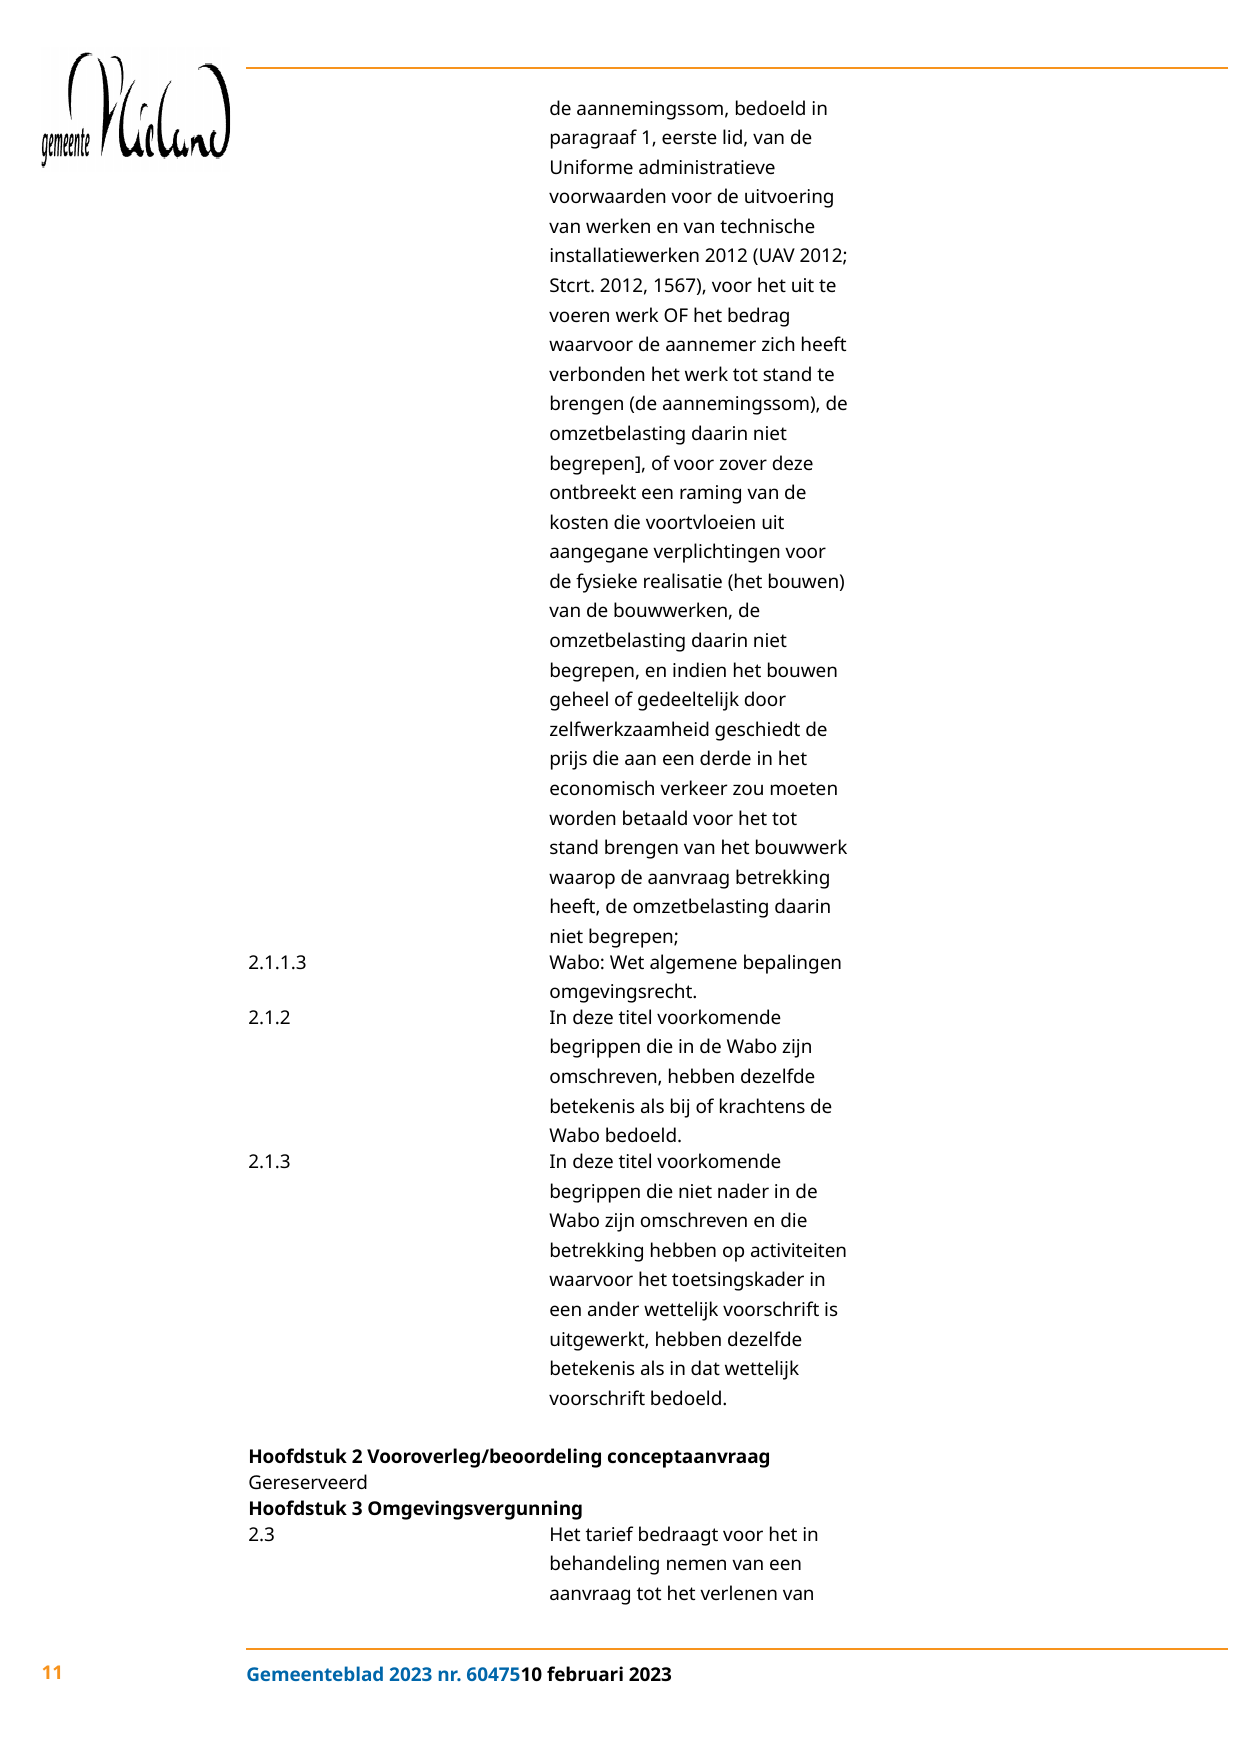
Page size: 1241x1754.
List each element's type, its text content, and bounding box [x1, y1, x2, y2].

table_cell In deze titel voorkomende begrippen die niet nader in de Wabo zijn omschreven en die betrekking hebben op activiteiten waarvoor het toetsingskader in een ander wettelijk voorschrift is uitgewerkt, hebben dezelfde betekenis als in dat wettelijk voorschrift bedoeld. [549, 1148, 850, 1411]
table_cell [850, 95, 1152, 121]
table_cell de aannemingssom, bedoeld in paragraaf 1, eerste lid, van de Uniforme administratieve voorwaarden voor de uitvoering van werken en van technische installatiewerken 2012 (UAV 2012; Stcrt. 2012, 1567), voor het uit te voeren werk OF het bedrag waarvoor de aannemer zich heeft verbonden het werk tot stand te brengen (de aannemingssom), de omzetbelasting daarin niet begrepen], of voor zover deze ontbreekt een raming van de kosten die voortvloeien uit aangegane verplichtingen voor de fysieke realisatie (het bouwen) van de bouwwerken, de omzetbelasting daarin niet begrepen, en indien het bouwen geheel of gedeeltelijk door zelfwerkzaamheid geschiedt de prijs die aan een derde in het economisch verkeer zou moeten worden betaald voor het tot stand brengen van het bouwwerk waarop de aanvraag betrekking heeft, de omzetbelasting daarin niet begrepen; [549, 95, 850, 949]
table_cell [850, 1469, 1152, 1495]
table_cell Gereserveerd [248, 1469, 850, 1495]
table_cell [850, 301, 1152, 949]
table_cell [850, 1148, 1152, 1411]
table_cell [850, 275, 1152, 301]
table_cell [850, 121, 1152, 146]
table_cell Het tarief bedraagt voor het in behandeling nemen van een aanvraag tot het verlenen van [549, 1521, 850, 1606]
table_cell [850, 949, 1152, 1004]
table_cell 2.1.1.3 [248, 949, 549, 1004]
table_cell Hoofdstuk 3 Omgevingsvergunning [248, 1495, 850, 1521]
table_cell [248, 95, 549, 949]
table_cell Wabo: Wet algemene bepalingen omgevingsrecht. [549, 949, 850, 1004]
table_cell [850, 1004, 1152, 1148]
table_cell [850, 172, 1152, 198]
table_header [850, 1444, 1152, 1469]
table_cell 2.1.3 [248, 1148, 549, 1411]
table_cell [850, 1495, 1152, 1521]
table_cell In deze titel voorkomende begrippen die in de Wabo zijn omschreven, hebben dezelfde betekenis als bij of krachtens de Wabo bedoeld. [549, 1004, 850, 1148]
table_cell [850, 249, 1152, 275]
table_cell [850, 1521, 1152, 1606]
table_cell 2.1.2 [248, 1004, 549, 1148]
table_header Hoofdstuk 2 Vooroverleg/beoordeling conceptaanvraag [248, 1444, 850, 1469]
table_cell [850, 198, 1152, 223]
table_cell [850, 224, 1152, 249]
picture [41, 47, 231, 172]
table_cell 2.3 [248, 1521, 549, 1606]
table_cell [850, 146, 1152, 172]
